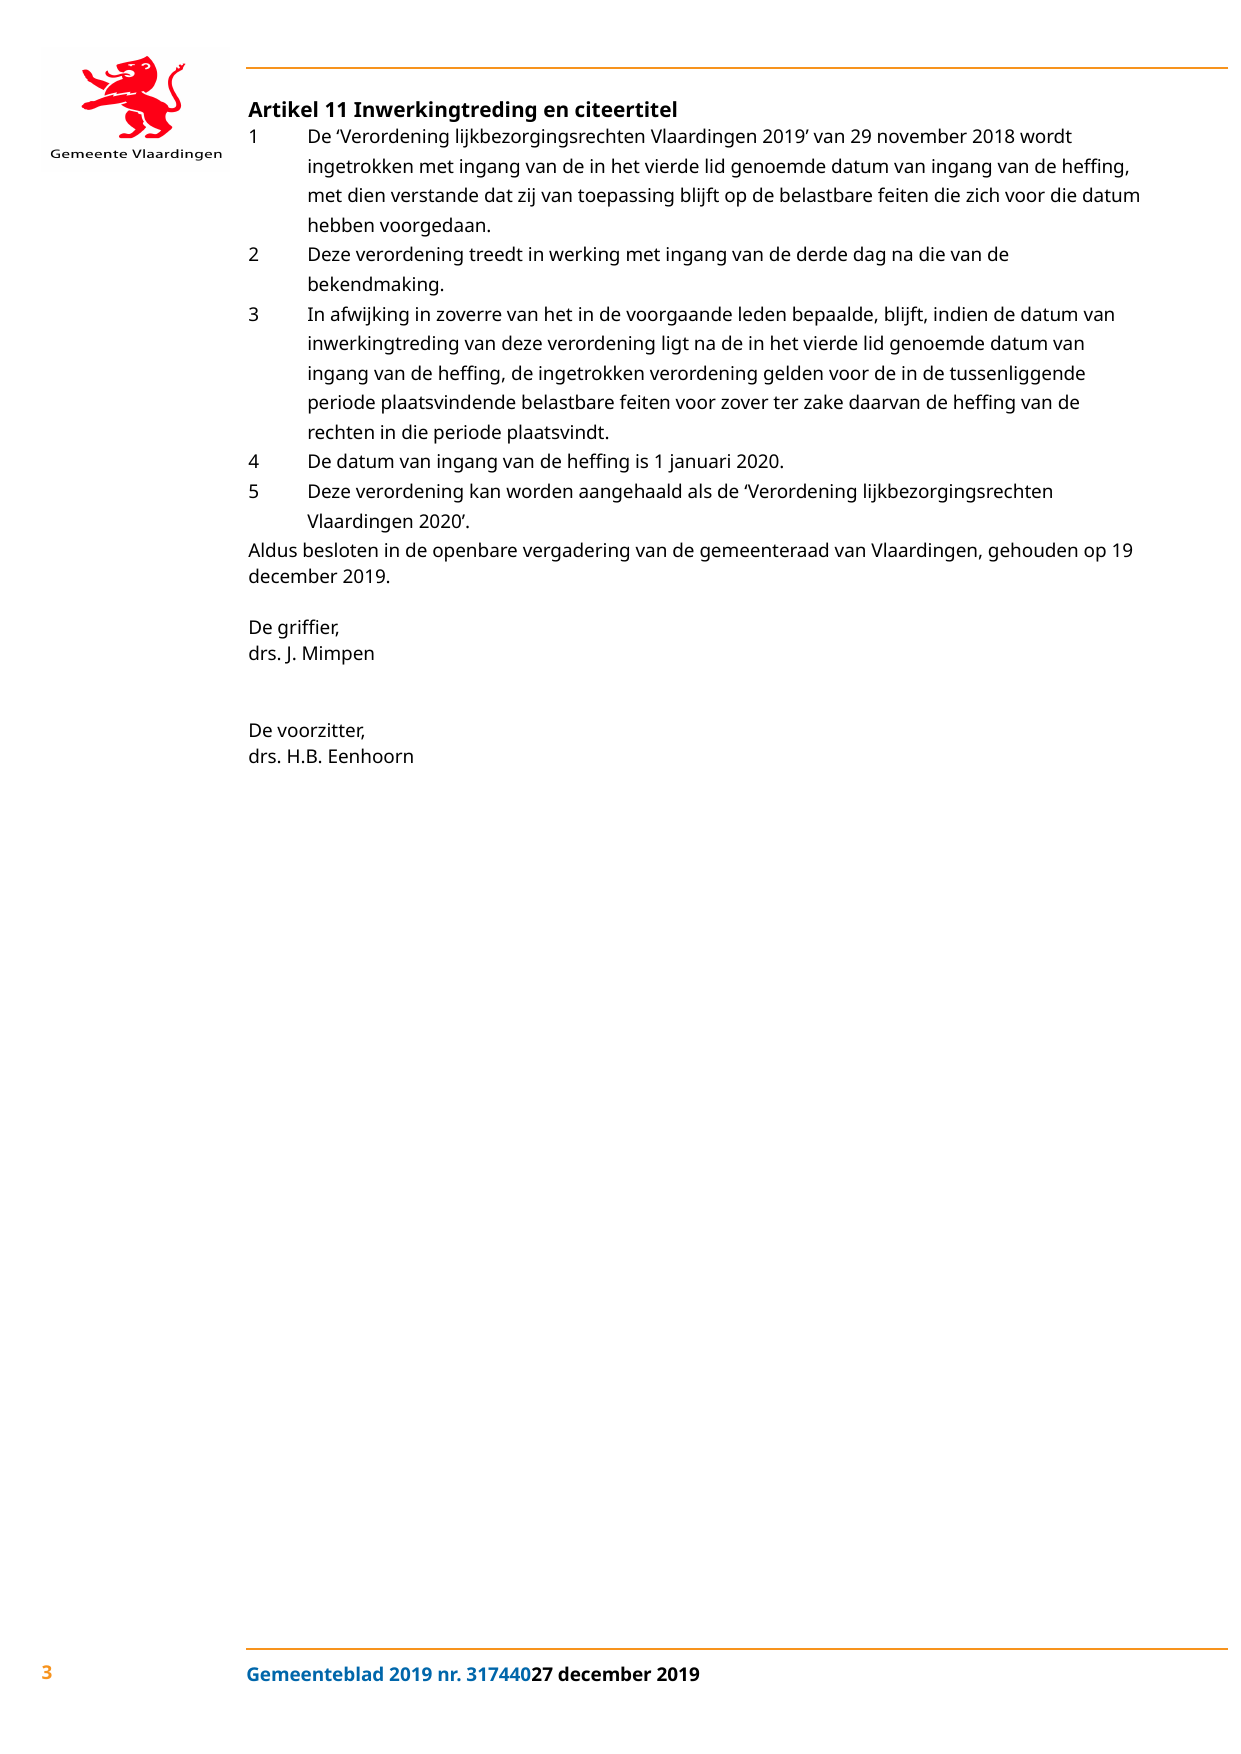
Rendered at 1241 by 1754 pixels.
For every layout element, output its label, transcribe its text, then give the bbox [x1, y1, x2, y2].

text drs. H.B. Eenhoorn [248, 743, 1152, 769]
picture [41, 47, 231, 172]
text drs. J. Mimpen [248, 640, 1152, 666]
list Deze verordening treedt in werking met ingang van de derde dag na die van de bekendmaking. [248, 242, 1152, 297]
list De ‘Verordening lijkbezorgingsrechten Vlaardingen 2019’ van 29 november 2018 wordt ingetrokken met ingang van de in het vierde lid genoemde datum van ingang van de heffing, met dien verstande dat zij van toepassing blijft op de belastbare feiten die zich voor die datum hebben voorgedaan. [248, 123, 1152, 238]
text Aldus besloten in de openbare vergadering van de gemeenteraad van Vlaardingen, gehouden op 19 december 2019. [248, 537, 1152, 589]
text De griffier, [248, 614, 1152, 640]
list In afwijking in zoverre van het in de voorgaande leden bepaalde, blijft, indien de datum van inwerkingtreding van deze verordening ligt na de in het vierde lid genoemde datum van ingang van de heffing, de ingetrokken verordening gelden voor de in de tussenliggende periode plaatsvindende belastbare feiten voor zover ter zake daarvan de heffing van de rechten in die periode plaatsvindt. [248, 301, 1152, 445]
text Artikel 11 Inwerkingtreding en citeertitel [248, 95, 1152, 123]
list Deze verordening kan worden aangehaald als de ‘Verordening lijkbezorgingsrechten Vlaardingen 2020’. [248, 478, 1152, 533]
list De datum van ingang van de heffing is 1 januari 2020. [248, 449, 1152, 474]
text De voorzitter, [248, 717, 1152, 743]
